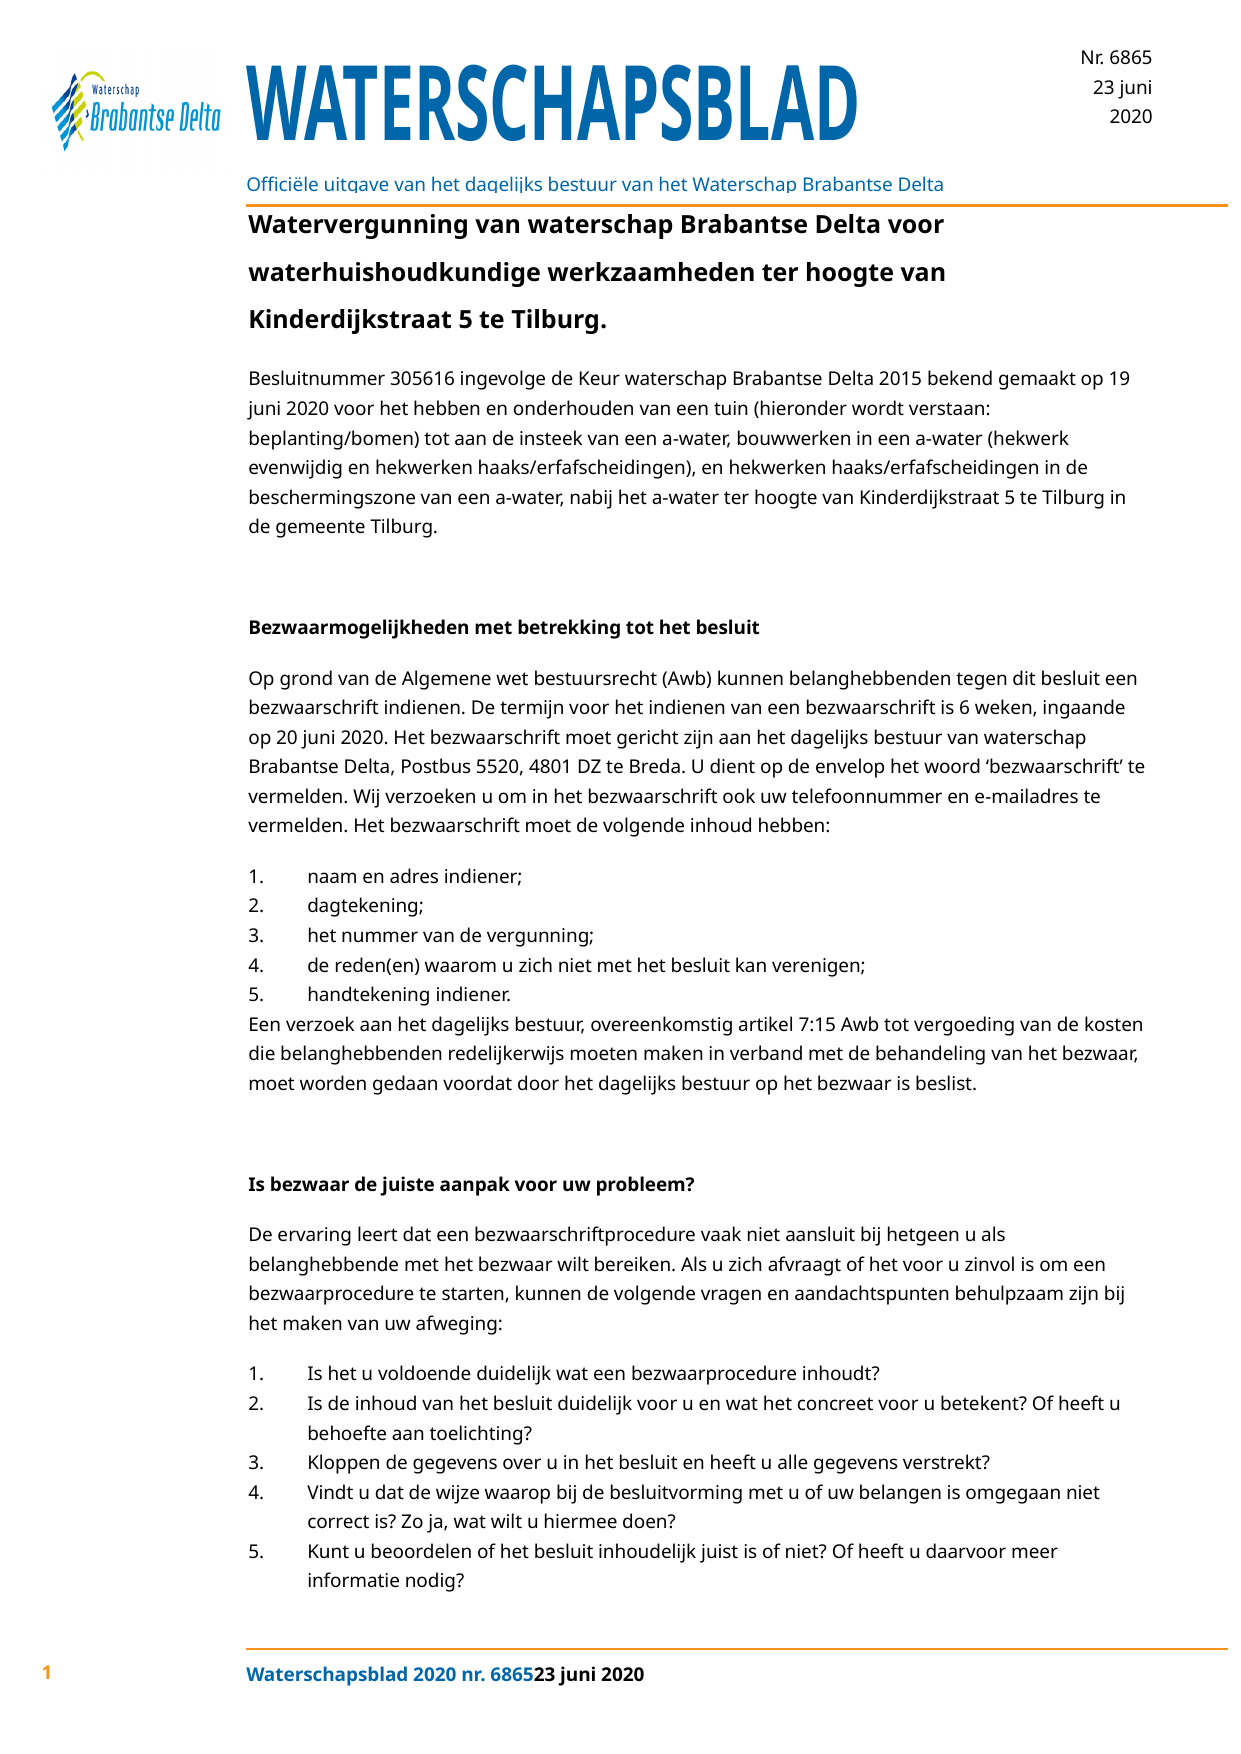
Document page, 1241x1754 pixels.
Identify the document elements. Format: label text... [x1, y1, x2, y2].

list de reden(en) waarom u zich niet met het besluit kan verenigen; [248, 952, 1152, 977]
text Een verzoek aan het dagelijks bestuur, overeenkomstig artikel 7:15 Awb tot vergoeding van de kosten die belanghebbenden redelijkerwijs moeten maken in verband met de behandeling van het bezwaar, moet worden gedaan voordat door het dagelijks bestuur op het bezwaar is beslist. [248, 1011, 1152, 1096]
text Op grond van de Algemene wet bestuursrecht (Awb) kunnen belanghebbenden tegen dit besluit een bezwaarschrift indienen. De termijn voor het indienen van een bezwaarschrift is 6 weken, ingaande op 20 juni 2020. Het bezwaarschrift moet gericht zijn aan het dagelijks bestuur van waterschap Brabantse Delta, Postbus 5520, 4801 DZ te Breda. U dient op de envelop het woord ‘bezwaarschrift’ te vermelden. Wij verzoeken u om in het bezwaarschrift ook uw telefoonnummer en e‑mailadres te vermelden. Het bezwaarschrift moet de volgende inhoud hebben: [248, 665, 1152, 838]
text Besluitnummer 305616 ingevolge de Keur waterschap Brabantse Delta 2015 bekend gemaakt op 19 juni 2020 voor het hebben en onderhouden van een tuin (hieronder wordt verstaan: beplanting/bomen) tot aan de insteek van een a-water, bouwwerken in een a-water (hekwerk evenwijdig en hekwerken haaks/erfafscheidingen), en hekwerken haaks/erfafscheidingen in de beschermingszone van een a-water, nabij het a-water ter hoogte van Kinderdijkstraat 5 te Tilburg in de gemeente Tilburg. [248, 366, 1152, 539]
list dagtekening; [248, 893, 1152, 918]
list naam en adres indiener; [248, 863, 1152, 889]
text De ervaring leert dat een bezwaarschriftprocedure vaak niet aansluit bij hetgeen u als belanghebbende met het bezwaar wilt bereiken. Als u zich afvraagt of het voor u zinvol is om een bezwaarprocedure te starten, kunnen de volgende vragen en aandachtspunten behulpzaam zijn bij het maken van uw afweging: [248, 1221, 1152, 1336]
list Is het u voldoende duidelijk wat een bezwaarprocedure inhoudt? [248, 1361, 1152, 1386]
text Is bezwaar de juiste aanpak voor uw probleem? [248, 1171, 1152, 1197]
text Watervergunning van waterschap Brabantse Delta voor waterhuishoudkundige werkzaamheden ter hoogte van Kinderdijkstraat 5 te Tilburg. [248, 207, 1152, 336]
list Kloppen de gegevens over u in het besluit en heeft u alle gegevens verstrekt? [248, 1449, 1152, 1475]
list Vindt u dat de wijze waarop bij de besluitvorming met u of uw belangen is omgegaan niet correct is? Zo ja, wat wilt u hiermee doen? [248, 1479, 1152, 1534]
list Kunt u beoordelen of het besluit inhoudelijk juist is of niet? Of heeft u daarvoor meer informatie nodig? [248, 1538, 1152, 1593]
list Is de inhoud van het besluit duidelijk voor u en wat het concreet voor u betekent? Of heeft u behoefte aan toelichting? [248, 1390, 1152, 1445]
picture [41, 47, 231, 172]
list handtekening indiener. [248, 981, 1152, 1007]
text Bezwaarmogelijkheden met betrekking tot het besluit [248, 614, 1152, 640]
list het nummer van de vergunning; [248, 922, 1152, 948]
